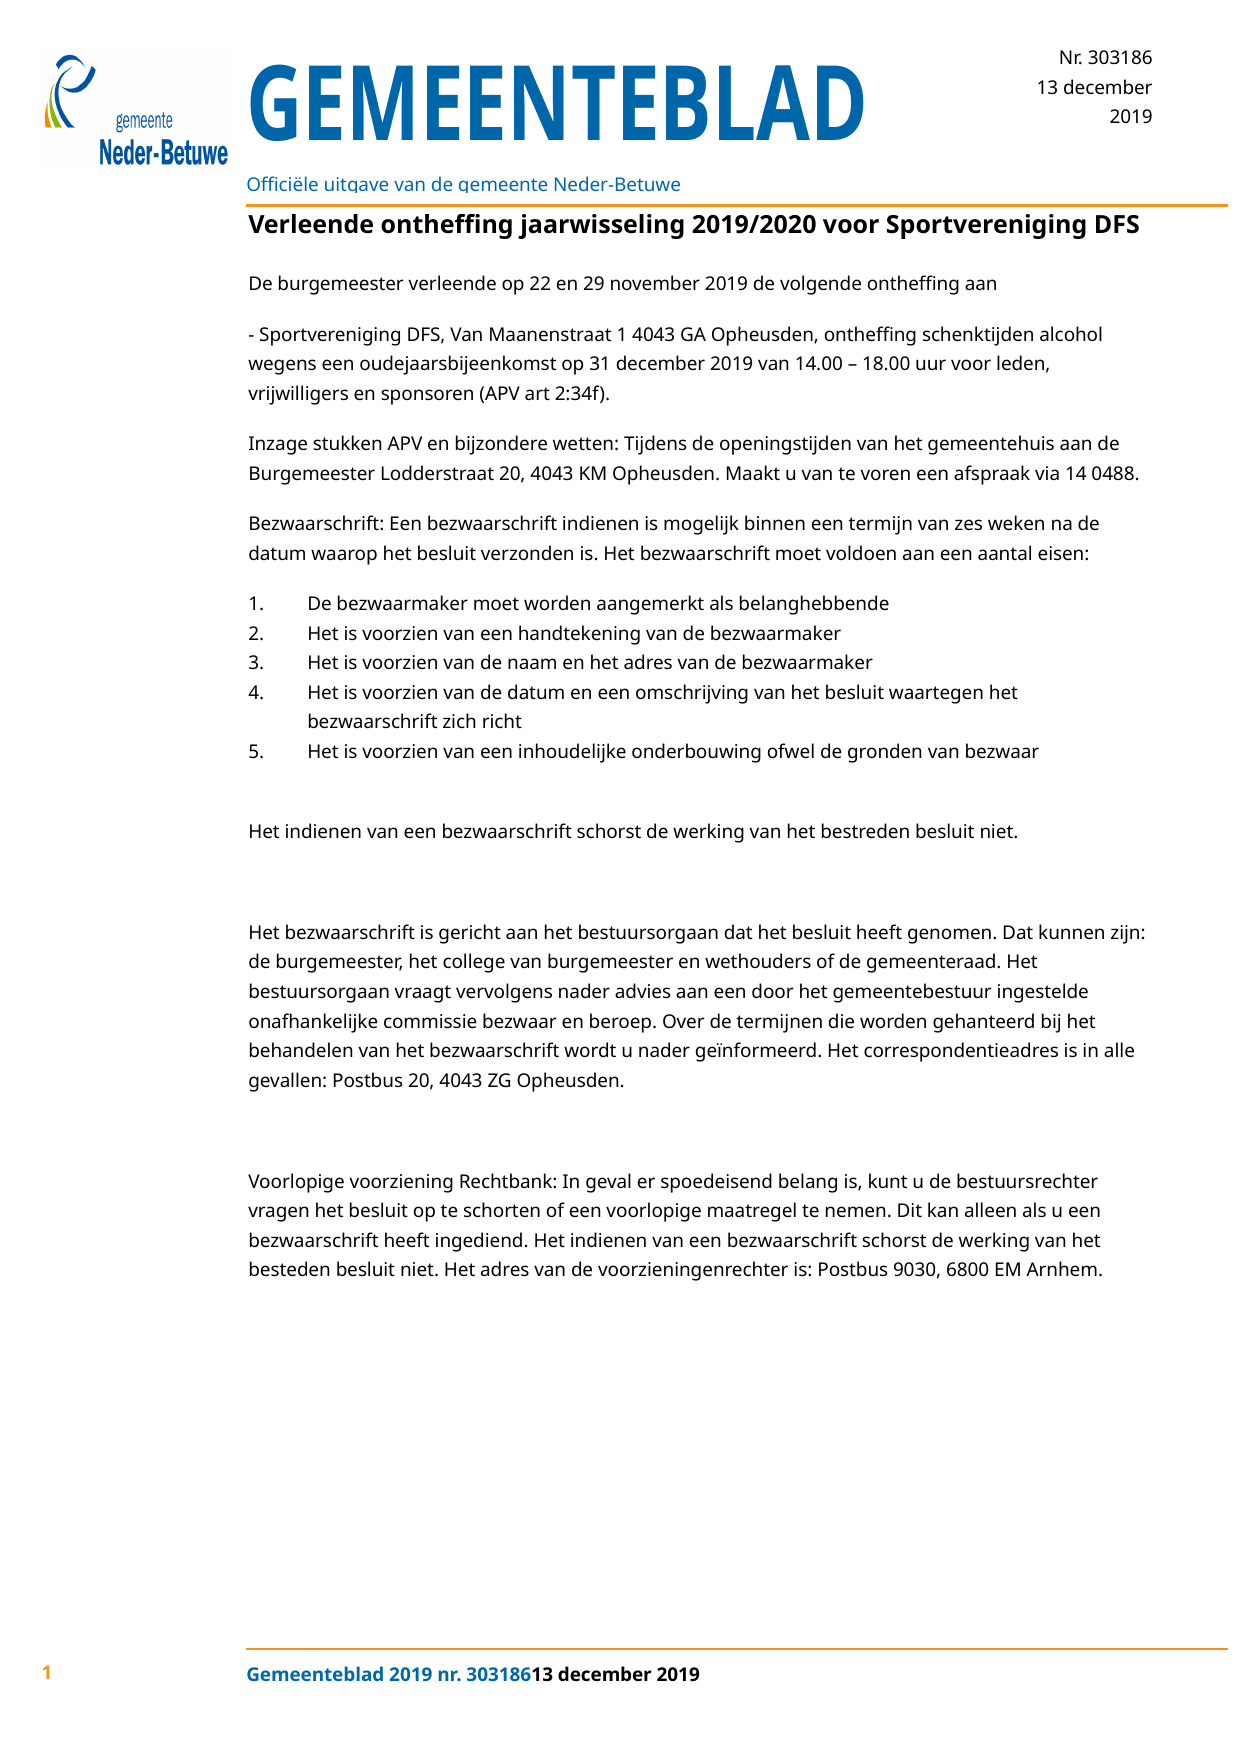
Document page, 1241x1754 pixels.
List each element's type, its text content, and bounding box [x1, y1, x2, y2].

text Het bezwaarschrift is gericht aan het bestuursorgaan dat het besluit heeft genomen. Dat kunnen zijn: de burgemeester, het college van burgemeester en wethouders of de gemeenteraad. Het bestuursorgaan vraagt vervolgens nader advies aan een door het gemeentebestuur ingestelde onafhankelijke commissie bezwaar en beroep. Over de termijnen die worden gehanteerd bij het behandelen van het bezwaarschrift wordt u nader geïnformeerd. Het correspondentieadres is in alle gevallen: Postbus 20, 4043 ZG Opheusden. [248, 919, 1152, 1093]
list Het is voorzien van de datum en een omschrijving van het besluit waartegen het bezwaarschrift zich richt [248, 679, 1152, 734]
list Het is voorzien van de naam en het adres van de bezwaarmaker [248, 649, 1152, 675]
list Het is voorzien van een inhoudelijke onderbouwing ofwel de gronden van bezwaar [248, 738, 1152, 764]
text Het indienen van een bezwaarschrift schorst de werking van het bestreden besluit niet. [248, 818, 1152, 844]
list De bezwaarmaker moet worden aangemerkt als belanghebbende [248, 590, 1152, 616]
text De burgemeester verleende op 22 en 29 november 2019 de volgende ontheffing aan [248, 270, 1152, 296]
text Bezwaarschrift: Een bezwaarschrift indienen is mogelijk binnen een termijn van zes weken na de datum waarop het besluit verzonden is. Het bezwaarschrift moet voldoen aan een aantal eisen: [248, 510, 1152, 566]
picture [41, 47, 231, 172]
text Verleende ontheffing jaarwisseling 2019/2020 voor Sportvereniging DFS [248, 207, 1152, 241]
text Inzage stukken APV en bijzondere wetten: Tijdens de openingstijden van het gemeentehuis aan de Burgemeester Lodderstraat 20, 4043 KM Opheusden. Maakt u van te voren een afspraak via 14 0488. [248, 430, 1152, 486]
text - Sportvereniging DFS, Van Maanenstraat 1 4043 GA Opheusden, ontheffing schenktijden alcohol wegens een oudejaarsbijeenkomst op 31 december 2019 van 14.00 – 18.00 uur voor leden, vrijwilligers en sponsoren (APV art 2:34f). [248, 321, 1152, 406]
list Het is voorzien van een handtekening van de bezwaarmaker [248, 620, 1152, 646]
text Voorlopige voorziening Rechtbank: In geval er spoedeisend belang is, kunt u de bestuursrechter vragen het besluit op te schorten of een voorlopige maatregel te nemen. Dit kan alleen als u een bezwaarschrift heeft ingediend. Het indienen van een bezwaarschrift schorst de werking van het besteden besluit niet. Het adres van de voorzieningenrechter is: Postbus 9030, 6800 EM Arnhem. [248, 1168, 1152, 1282]
